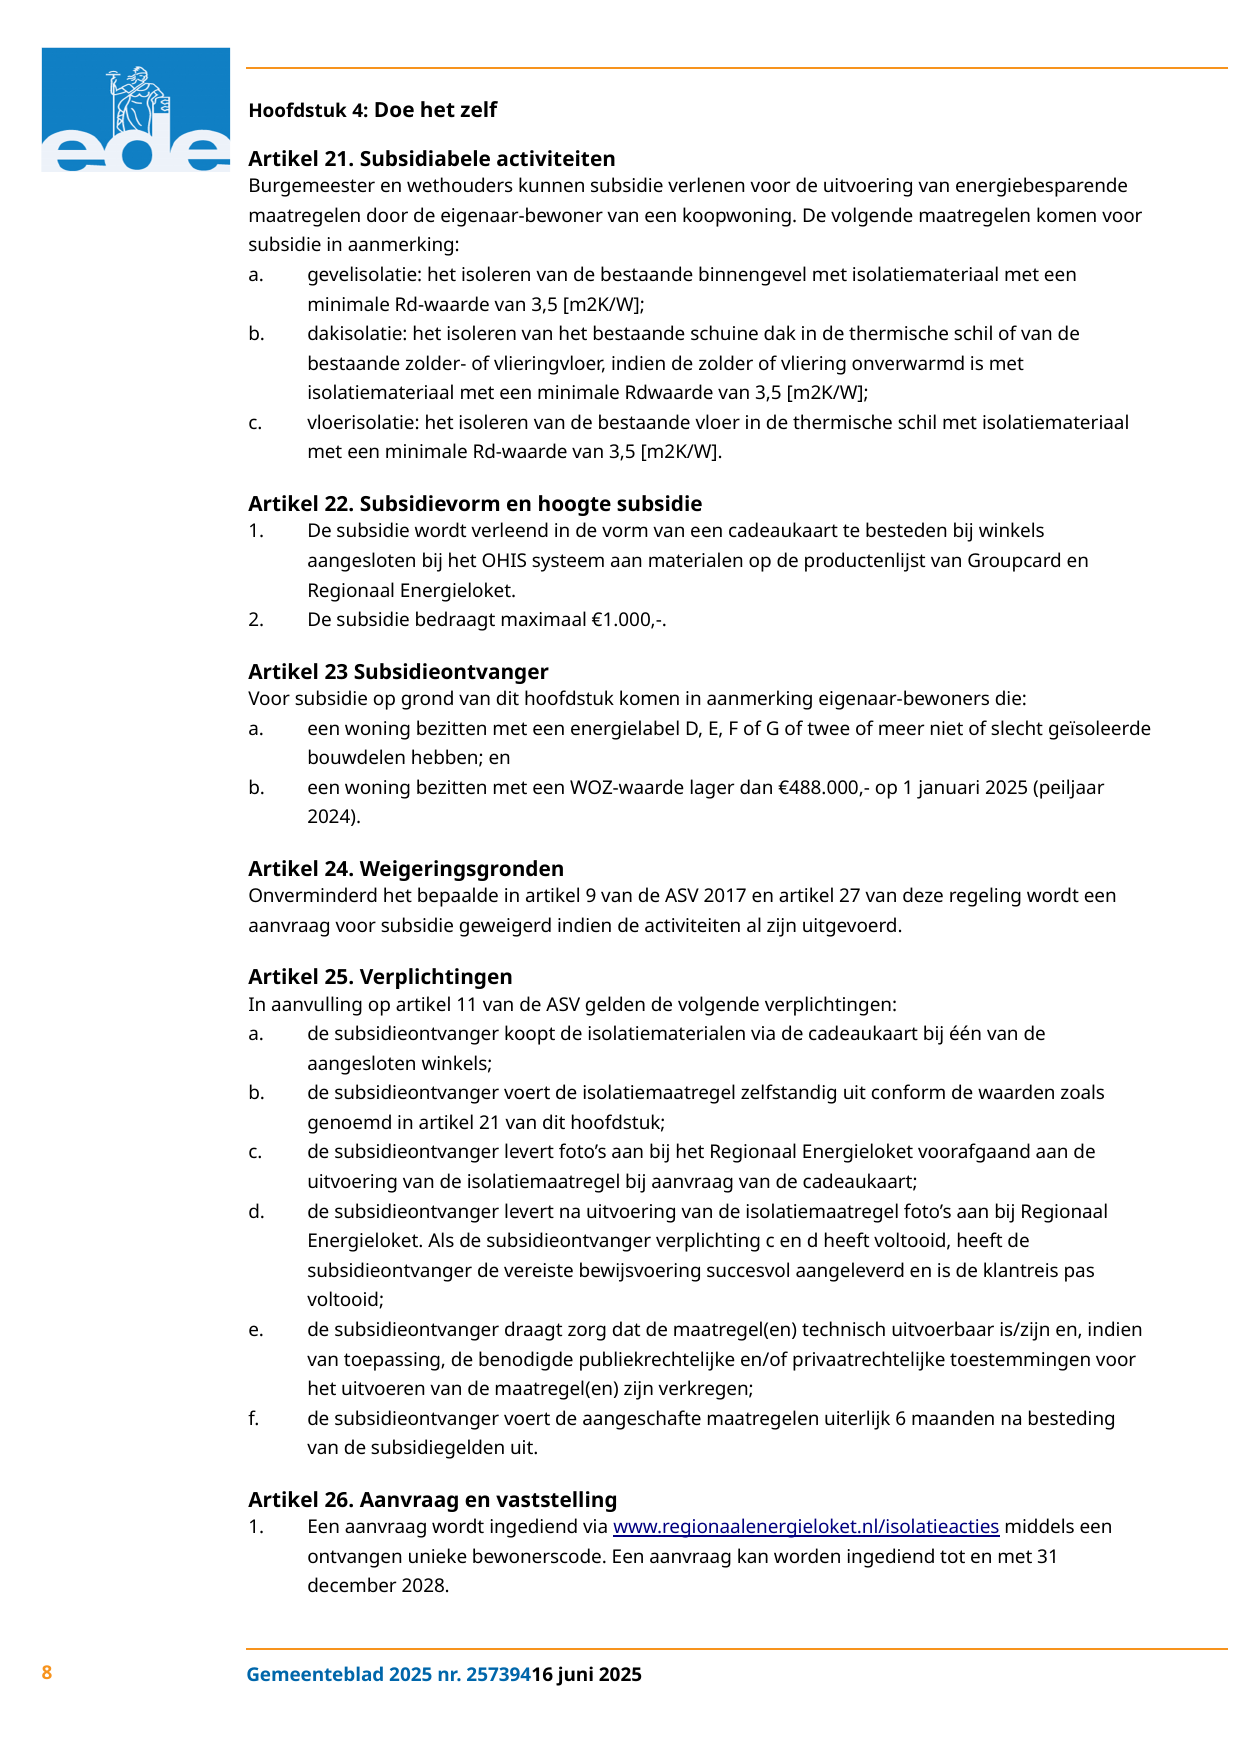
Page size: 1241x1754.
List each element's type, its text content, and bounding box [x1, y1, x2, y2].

list vloerisolatie: het isoleren van de bestaande vloer in de thermische schil met isolatiemateriaal met een minimale Rd-waarde van 3,5 [m2K/W]. [248, 409, 1152, 464]
list Een aanvraag wordt ingediend via www.regionaalenergieloket.nl/isolatieacties middels een ontvangen unieke bewonerscode. Een aanvraag kan worden ingediend tot en met 31 december 2028. [248, 1513, 1152, 1598]
list een woning bezitten met een WOZ-waarde lager dan €488.000,- op 1 januari 2025 (peiljaar 2024). [248, 774, 1152, 829]
text Burgemeester en wethouders kunnen subsidie verlenen voor de uitvoering van energiebesparende maatregelen door de eigenaar-bewoner van een koopwoning. De volgende maatregelen komen voor subsidie in aanmerking: [248, 172, 1152, 257]
text Artikel 24. Weigeringsgronden [248, 854, 1152, 882]
list de subsidieontvanger koopt de isolatiematerialen via de cadeaukaart bij één van de aangesloten winkels; [248, 1020, 1152, 1076]
list de subsidieontvanger voert de aangeschafte maatregelen uiterlijk 6 maanden na besteding van de subsidiegelden uit. [248, 1405, 1152, 1460]
text Artikel 21. Subsidiabele activiteiten [248, 144, 1152, 172]
list dakisolatie: het isoleren van het bestaande schuine dak in de thermische schil of van de bestaande zolder- of vlieringvloer, indien de zolder of vliering onverwarmd is met isolatiemateriaal met een minimale Rdwaarde van 3,5 [m2K/W]; [248, 320, 1152, 405]
list gevelisolatie: het isoleren van de bestaande binnengevel met isolatiemateriaal met een minimale Rd-waarde van 3,5 [m2K/W]; [248, 261, 1152, 317]
list de subsidieontvanger levert na uitvoering van de isolatiemaatregel foto’s aan bij Regionaal Energieloket. Als de subsidieontvanger verplichting c en d heeft voltooid, heeft de subsidieontvanger de vereiste bewijsvoering succesvol aangeleverd en is de klantreis pas voltooid; [248, 1198, 1152, 1312]
text Artikel 26. Aanvraag en vaststelling [248, 1485, 1152, 1513]
text Onverminderd het bepaalde in artikel 9 van de ASV 2017 en artikel 27 van deze regeling wordt een aanvraag voor subsidie geweigerd indien de activiteiten al zijn uitgevoerd. [248, 882, 1152, 938]
text Artikel 25. Verplichtingen [248, 962, 1152, 991]
list De subsidie bedraagt maximaal €1.000,-. [248, 606, 1152, 632]
text Hoofdstuk 4: Doe het zelf [248, 95, 1152, 123]
list de subsidieontvanger voert de isolatiemaatregel zelfstandig uit conform de waarden zoals genoemd in artikel 21 van dit hoofdstuk; [248, 1079, 1152, 1135]
picture [41, 47, 231, 172]
text Artikel 23 Subsidieontvanger [248, 657, 1152, 685]
text Voor subsidie op grond van dit hoofdstuk komen in aanmerking eigenaar-bewoners die: [248, 685, 1152, 711]
text Artikel 22. Subsidievorm en hoogte subsidie [248, 489, 1152, 518]
list een woning bezitten met een energielabel D, E, F of G of twee of meer niet of slecht geïsoleerde bouwdelen hebben; en [248, 715, 1152, 770]
list De subsidie wordt verleend in de vorm van een cadeaukaart te besteden bij winkels aangesloten bij het OHIS systeem aan materialen op de productenlijst van Groupcard en Regionaal Energieloket. [248, 518, 1152, 602]
text In aanvulling op artikel 11 van de ASV gelden de volgende verplichtingen: [248, 991, 1152, 1017]
list de subsidieontvanger draagt zorg dat de maatregel(en) technisch uitvoerbaar is/zijn en, indien van toepassing, de benodigde publiekrechtelijke en/of privaatrechtelijke toestemmingen voor het uitvoeren van de maatregel(en) zijn verkregen; [248, 1316, 1152, 1401]
list de subsidieontvanger levert foto’s aan bij het Regionaal Energieloket voorafgaand aan de uitvoering van de isolatiemaatregel bij aanvraag van de cadeaukaart; [248, 1139, 1152, 1194]
